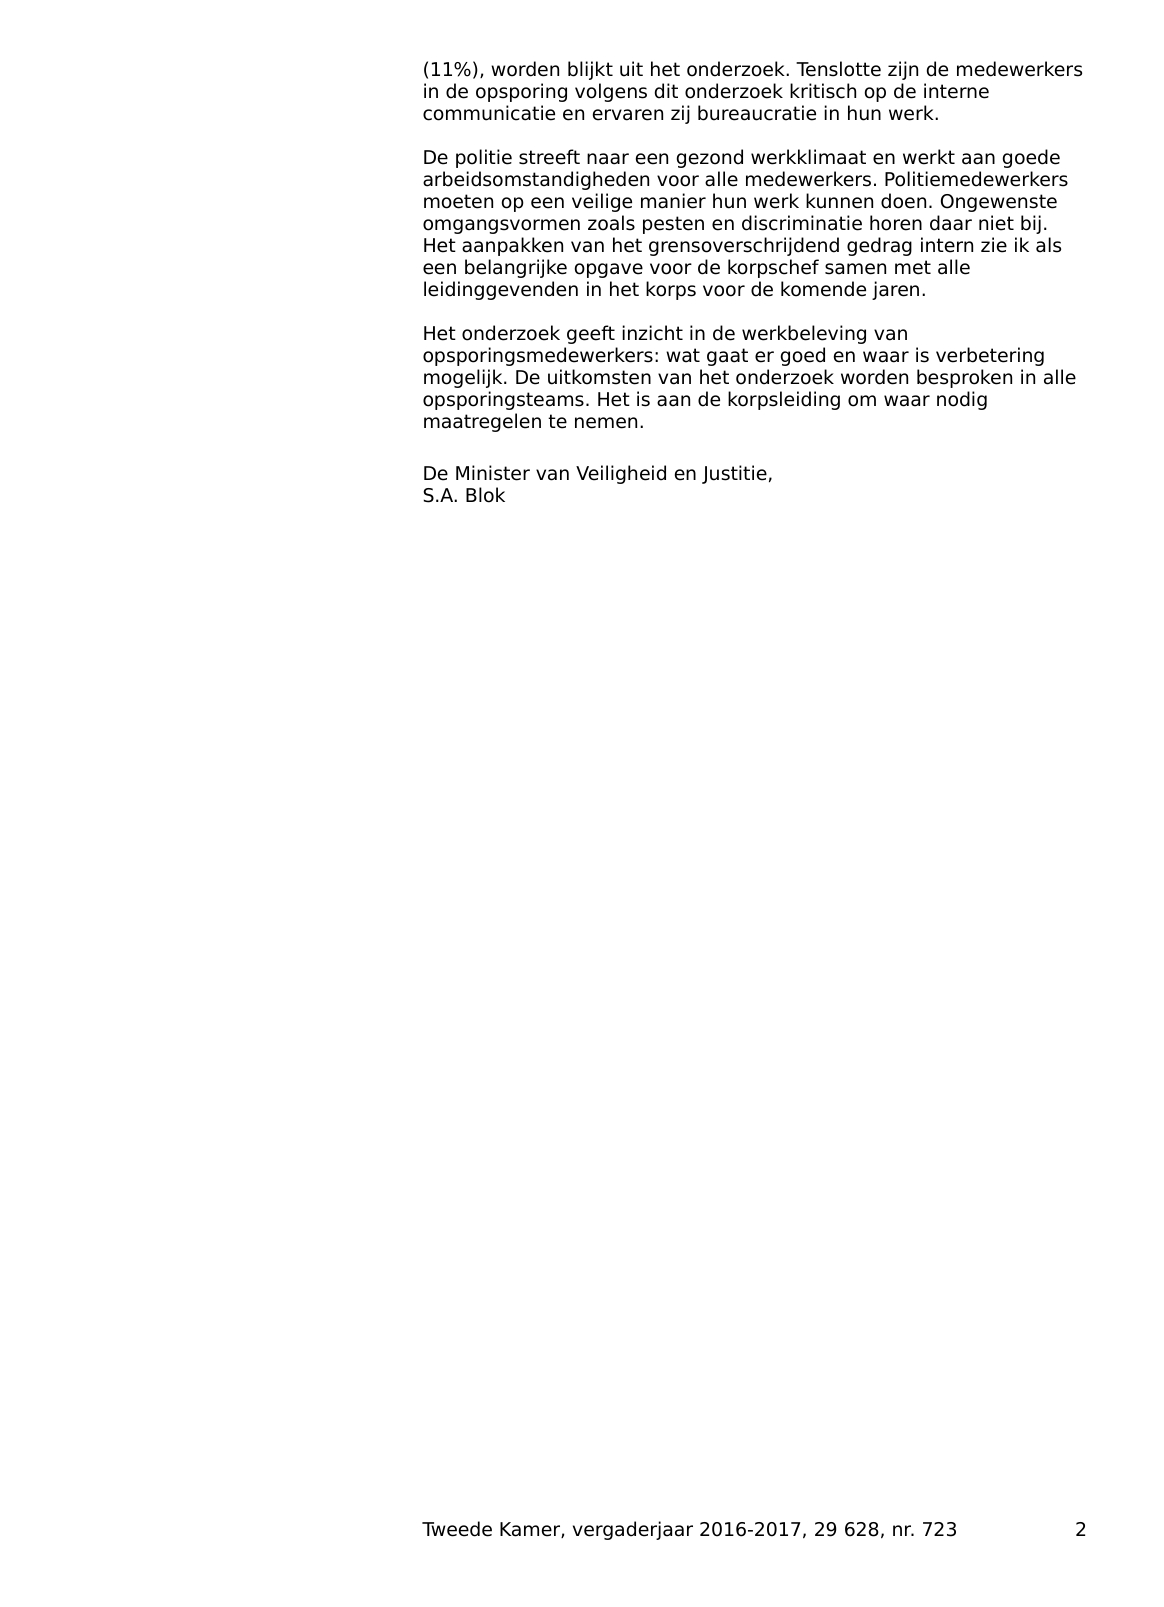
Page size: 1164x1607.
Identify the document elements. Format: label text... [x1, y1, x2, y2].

text De politie streeft naar een gezond werkklimaat en werkt aan goede arbeidsomstandigheden voor alle medewerkers. Politiemedewerkers moeten op een veilige manier hun werk kunnen doen. Ongewenste omgangsvormen zoals pesten en discriminatie horen daar niet bij. Het aanpakken van het grensoverschrijdend gedrag intern zie ik als een belangrijke opgave voor de korpschef samen met alle leidinggevenden in het korps voor de komende jaren. [422, 147, 1087, 301]
text (11%), worden blijkt uit het onderzoek. Tenslotte zijn de medewerkers in de opsporing volgens dit onderzoek kritisch op de interne communicatie en ervaren zij bureaucratie in hun werk. [422, 59, 1087, 125]
text De Minister van Veiligheid en Justitie, S.A. Blok [422, 463, 1087, 507]
text Het onderzoek geeft inzicht in de werkbeleving van opsporingsmedewerkers: wat gaat er goed en waar is verbetering mogelijk. De uitkomsten van het onderzoek worden besproken in alle opsporingsteams. Het is aan de korpsleiding om waar nodig maatregelen te nemen. [422, 323, 1087, 433]
